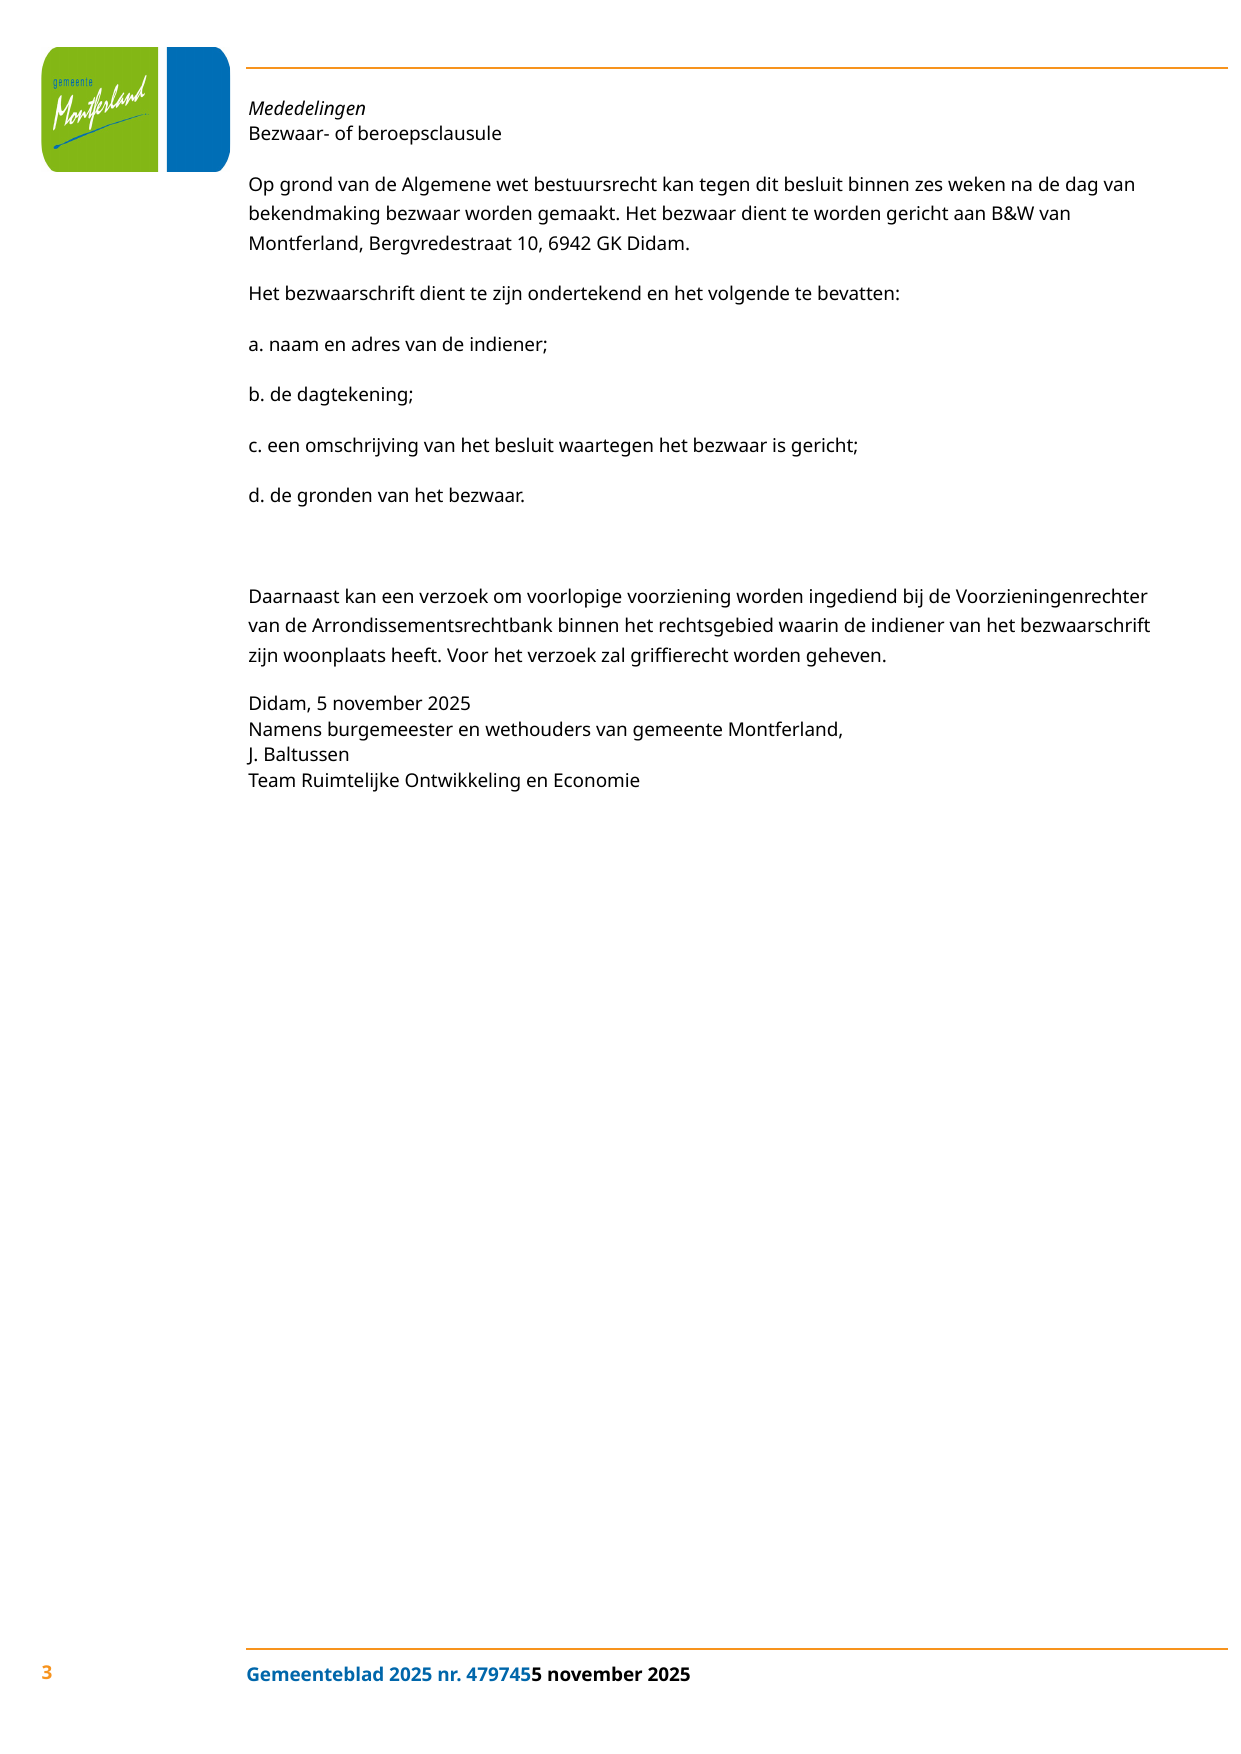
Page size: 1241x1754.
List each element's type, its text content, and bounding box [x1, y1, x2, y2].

text Het bezwaarschrift dient te zijn ondertekend en het volgende te bevatten: [248, 281, 1152, 306]
text Namens burgemeester en wethouders van gemeente Montferland, [248, 716, 1152, 741]
text c. een omschrijving van het besluit waartegen het bezwaar is gericht; [248, 432, 1152, 457]
text Bezwaar- of beroepsclausule [248, 121, 1152, 146]
text b. de dagtekening; [248, 381, 1152, 407]
text J. Baltussen [248, 741, 1152, 767]
text Daarnaast kan een verzoek om voorlopige voorziening worden ingediend bij de Voorzieningenrechter van de Arrondissementsrechtbank binnen het rechtsgebied waarin de indiener van het bezwaarschrift zijn woonplaats heeft. Voor het verzoek zal griffierecht worden geheven. [248, 583, 1152, 668]
text Team Ruimtelijke Ontwikkeling en Economie [248, 767, 1152, 793]
text d. de gronden van het bezwaar. [248, 482, 1152, 508]
text Mededelingen [248, 95, 1152, 121]
text a. naam en adres van de indiener; [248, 331, 1152, 357]
text Op grond van de Algemene wet bestuursrecht kan tegen dit besluit binnen zes weken na de dag van bekendmaking bezwaar worden gemaakt. Het bezwaar dient te worden gericht aan B&W van Montferland, Bergvredestraat 10, 6942 GK Didam. [248, 171, 1152, 256]
picture [41, 47, 231, 172]
text Didam, 5 november 2025 [248, 690, 1152, 716]
